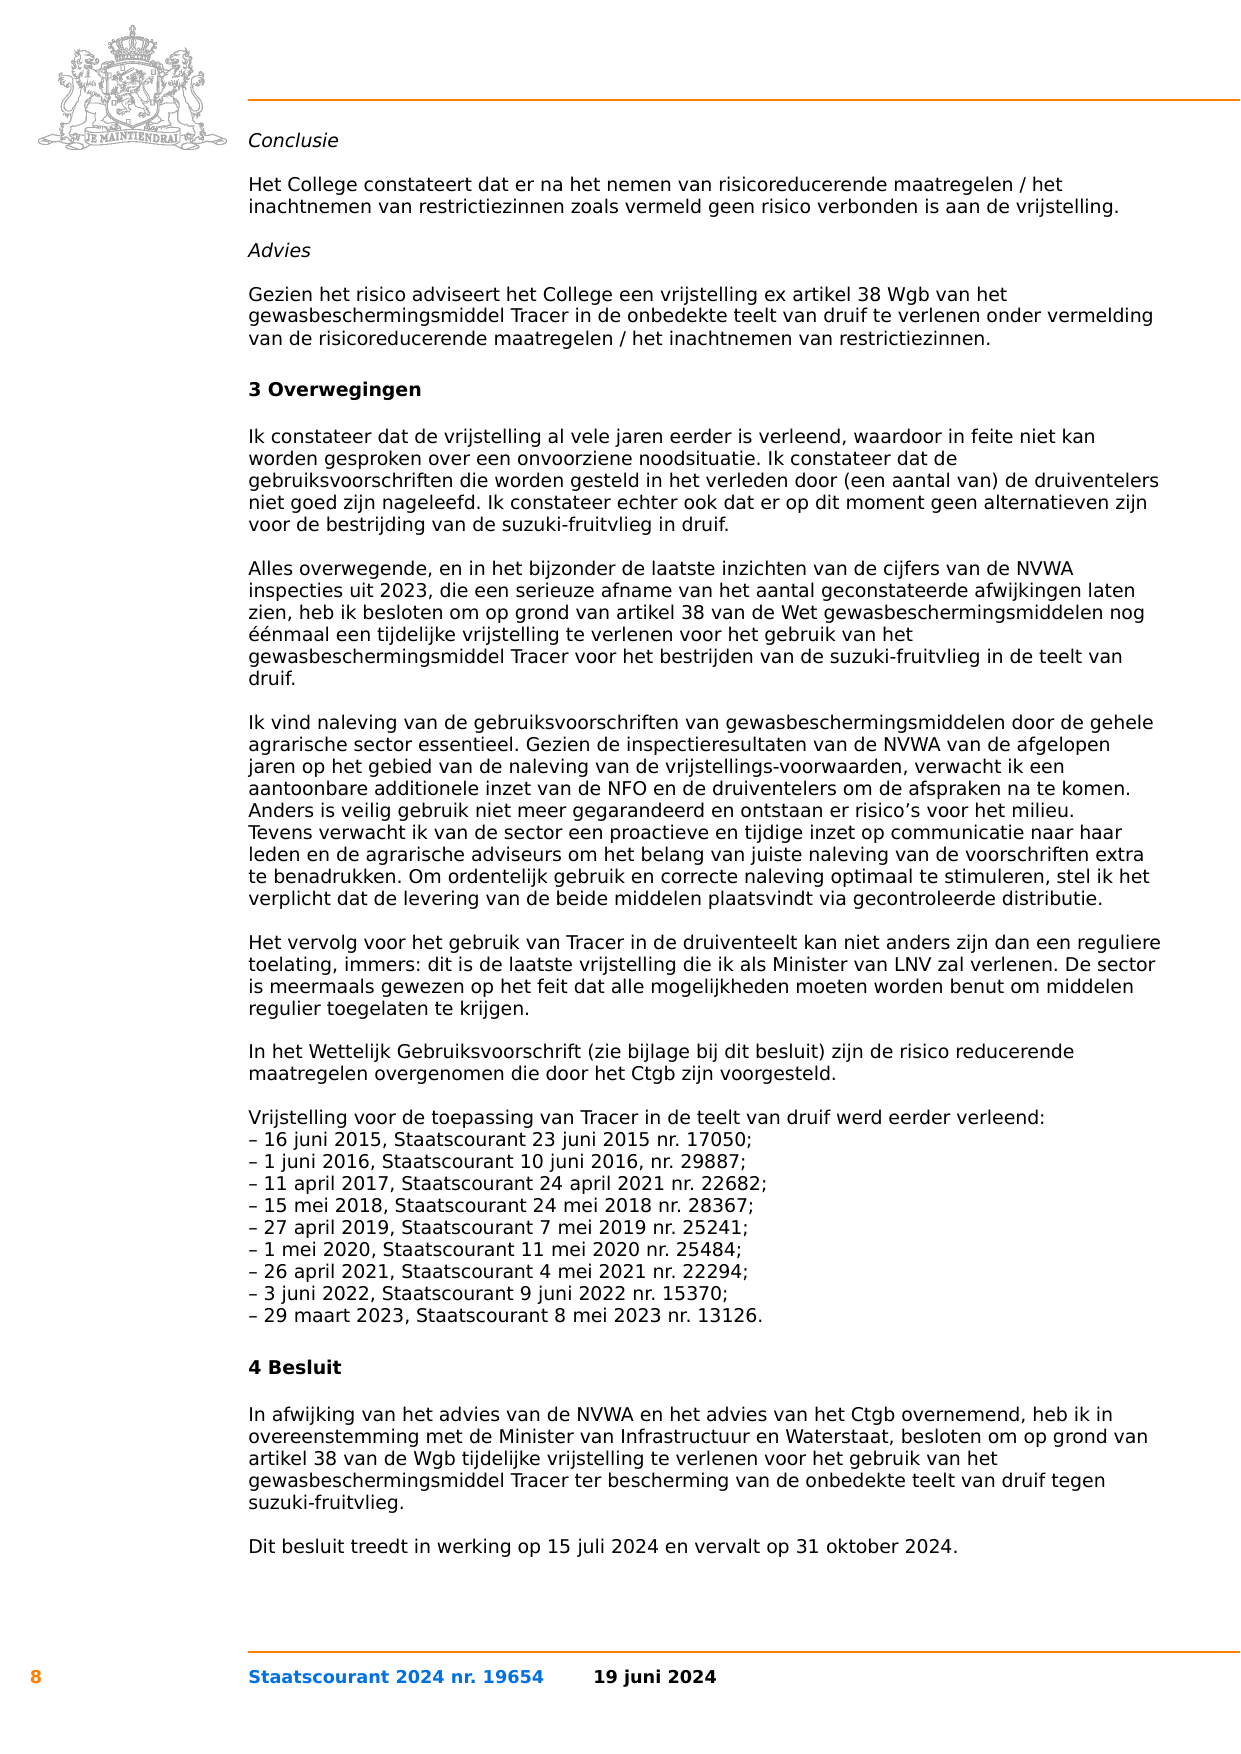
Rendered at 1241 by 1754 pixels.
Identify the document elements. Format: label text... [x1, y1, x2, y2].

text – 1 mei 2020, Staatscourant 11 mei 2020 nr. 25484; [248, 1239, 1163, 1261]
text – 27 april 2019, Staatscourant 7 mei 2019 nr. 25241; [248, 1217, 1163, 1239]
text – 15 mei 2018, Staatscourant 24 mei 2018 nr. 28367; [248, 1195, 1163, 1217]
text Het vervolg voor het gebruik van Tracer in de druiventeelt kan niet anders zijn dan een reguliere toelating, immers: dit is de laatste vrijstelling die ik als Minister van LNV zal verlenen. De sector is meermaals gewezen op het feit dat alle mogelijkheden moeten worden benut om middelen regulier toegelaten te krijgen. [248, 932, 1163, 1019]
text – 1 juni 2016, Staatscourant 10 juni 2016, nr. 29887; [248, 1151, 1163, 1173]
text Alles overwegende, en in het bijzonder de laatste inzichten van de cijfers van de NVWA inspecties uit 2023, die een serieuze afname van het aantal geconstateerde afwijkingen laten zien, heb ik besloten om op grond van artikel 38 van de Wet gewasbeschermingsmiddelen nog éénmaal een tijdelijke vrijstelling te verlenen voor het gebruik van het gewasbeschermingsmiddel Tracer voor het bestrijden van de suzuki-fruitvlieg in de teelt van druif. [248, 558, 1163, 690]
text Ik constateer dat de vrijstelling al vele jaren eerder is verleend, waardoor in feite niet kan worden gesproken over een onvoorziene noodsituatie. Ik constateer dat de gebruiksvoorschriften die worden gesteld in het verleden door (een aantal van) de druiventelers niet goed zijn nageleefd. Ik constateer echter ook dat er op dit moment geen alternatieven zijn voor de bestrijding van de suzuki-fruitvlieg in druif. [248, 426, 1163, 536]
text – 3 juni 2022, Staatscourant 9 juni 2022 nr. 15370; [248, 1283, 1163, 1305]
text In afwijking van het advies van de NVWA en het advies van het Ctgb overnemend, heb ik in overeenstemming met de Minister van Infrastructuur en Waterstaat, besloten om op grond van artikel 38 van de Wgb tijdelijke vrijstelling te verlenen voor het gebruik van het gewasbeschermingsmiddel Tracer ter bescherming van de onbedekte teelt van druif tegen suzuki-fruitvlieg. [248, 1404, 1163, 1514]
subtitle 4 Besluit [248, 1357, 1163, 1379]
text Het College constateert dat er na het nemen van risicoreducerende maatregelen / het inachtnemen van restrictiezinnen zoals vermeld geen risico verbonden is aan de vrijstelling. [248, 174, 1163, 218]
text Dit besluit treedt in werking op 15 juli 2024 en vervalt op 31 oktober 2024. [248, 1536, 1163, 1558]
text – 26 april 2021, Staatscourant 4 mei 2021 nr. 22294; [248, 1261, 1163, 1283]
subtitle Advies [248, 239, 1163, 262]
text Gezien het risico adviseert het College een vrijstelling ex artikel 38 Wgb van het gewasbeschermingsmiddel Tracer in de onbedekte teelt van druif te verlenen onder vermelding van de risicoreducerende maatregelen / het inachtnemen van restrictiezinnen. [248, 283, 1163, 349]
subtitle 3 Overwegingen [248, 379, 1163, 401]
text Tevens verwacht ik van de sector een proactieve en tijdige inzet op communicatie naar haar leden en de agrarische adviseurs om het belang van juiste naleving van de voorschriften extra te benadrukken. Om ordentelijk gebruik en correcte naleving optimaal te stimuleren, stel ik het verplicht dat de levering van de beide middelen plaatsvindt via gecontroleerde distributie. [248, 822, 1163, 910]
text – 29 maart 2023, Staatscourant 8 mei 2023 nr. 13126. [248, 1305, 1163, 1327]
text Ik vind naleving van de gebruiksvoorschriften van gewasbeschermingsmiddelen door de gehele agrarische sector essentieel. Gezien de inspectieresultaten van de NVWA van de afgelopen jaren op het gebied van de naleving van de vrijstellings-voorwaarden, verwacht ik een aantoonbare additionele inzet van de NFO en de druiventelers om de afspraken na te komen. Anders is veilig gebruik niet meer gegarandeerd en ontstaan er risico’s voor het milieu. [248, 712, 1163, 822]
text – 16 juni 2015, Staatscourant 23 juni 2015 nr. 17050; [248, 1129, 1163, 1151]
text – 11 april 2017, Staatscourant 24 april 2021 nr. 22682; [248, 1173, 1163, 1195]
subtitle Conclusie [248, 130, 1163, 152]
picture [38, 25, 227, 150]
text In het Wettelijk Gebruiksvoorschrift (zie bijlage bij dit besluit) zijn de risico reducerende maatregelen overgenomen die door het Ctgb zijn voorgesteld. [248, 1041, 1163, 1085]
text Vrijstelling voor de toepassing van Tracer in de teelt van druif werd eerder verleend: [248, 1107, 1163, 1129]
